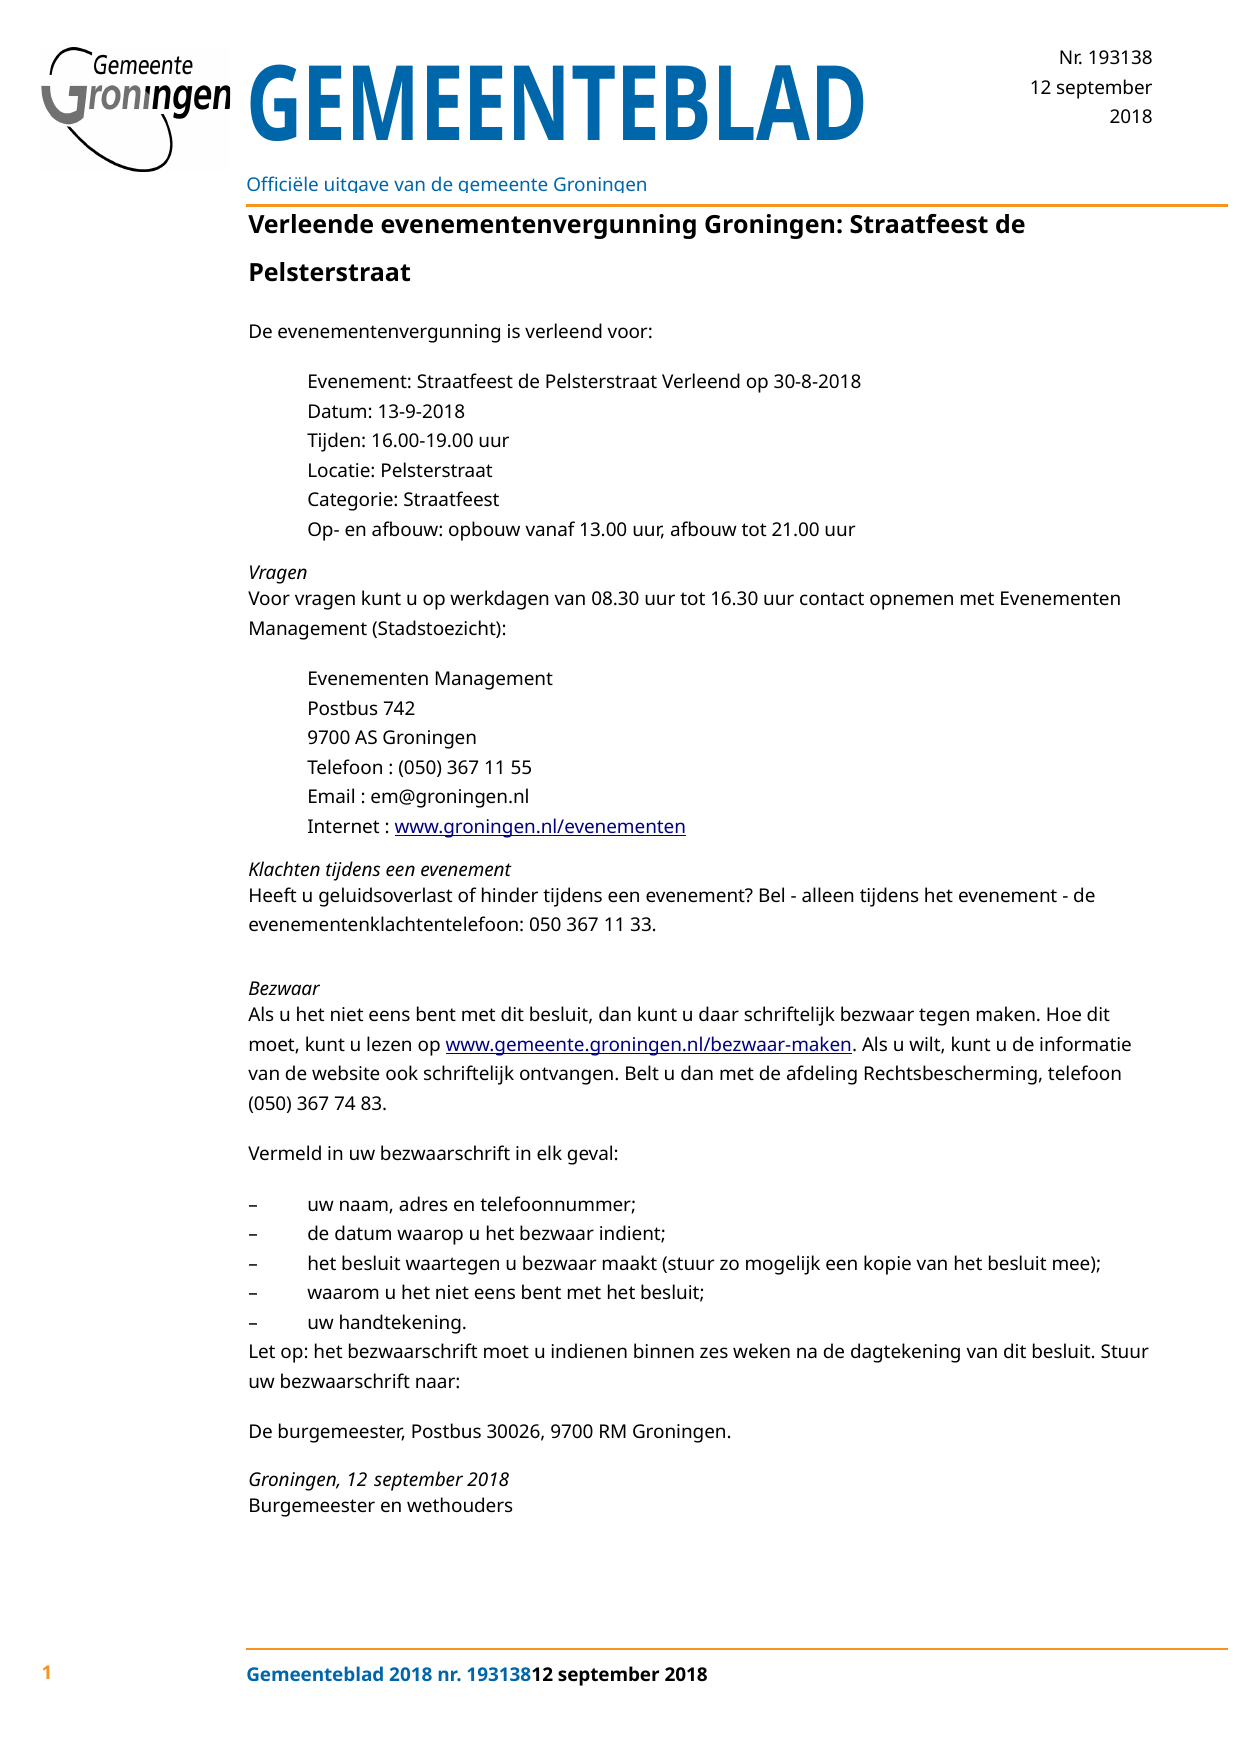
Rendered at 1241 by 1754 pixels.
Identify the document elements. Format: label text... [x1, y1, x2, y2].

list Categorie: Straatfeest [248, 487, 1152, 512]
list Evenement: Straatfeest de Pelsterstraat Verleend op 30-8-2018 [248, 368, 1152, 394]
list Locatie: Pelsterstraat [248, 457, 1152, 483]
text De burgemeester, Postbus 30026, 9700 RM Groningen. [248, 1419, 1152, 1444]
text Vermeld in uw bezwaarschrift in elk geval: [248, 1140, 1152, 1166]
list waarom u het niet eens bent met het besluit; [248, 1279, 1152, 1305]
list Op- en afbouw: opbouw vanaf 13.00 uur, afbouw tot 21.00 uur [248, 516, 1152, 542]
list de datum waarop u het bezwaar indient; [248, 1220, 1152, 1246]
list uw naam, adres en telefoonnummer; [248, 1191, 1152, 1216]
picture [41, 47, 231, 172]
list Datum: 13-9-2018 [248, 398, 1152, 424]
list Telefoon : (050) 367 11 55 [248, 754, 1152, 779]
text Klachten tijdens een evenement [248, 856, 1152, 882]
text Heeft u geluidsoverlast of hinder tijdens een evenement? Bel - alleen tijdens het evenement - de evenementenklachtentelefoon: 050 367 11 33. [248, 882, 1152, 937]
text Als u het niet eens bent met dit besluit, dan kunt u daar schriftelijk bezwaar tegen maken. Hoe dit moet, kunt u lezen op www.gemeente.groningen.nl/bezwaar-maken. Als u wilt, kunt u de informatie van de website ook schriftelijk ontvangen. Belt u dan met de afdeling Rechtsbescherming, telefoon (050) 367 74 83. [248, 1001, 1152, 1116]
list uw handtekening. [248, 1309, 1152, 1335]
list Email : em@groningen.nl [248, 783, 1152, 809]
list Postbus 742 [248, 695, 1152, 720]
text Let op: het bezwaarschrift moet u indienen binnen zes weken na de dagtekening van dit besluit. Stuur uw bezwaarschrift naar: [248, 1339, 1152, 1394]
text Groningen, 12 september 2018 [248, 1466, 1152, 1492]
list Tijden: 16.00-19.00 uur [248, 427, 1152, 453]
list Evenementen Management [248, 665, 1152, 691]
text De evenementenvergunning is verleend voor: [248, 318, 1152, 344]
list 9700 AS Groningen [248, 724, 1152, 750]
text Bezwaar [248, 975, 1152, 1001]
text Verleende evenementenvergunning Groningen: Straatfeest de Pelsterstraat [248, 207, 1152, 288]
list het besluit waartegen u bezwaar maakt (stuur zo mogelijk een kopie van het besluit mee); [248, 1250, 1152, 1276]
text Voor vragen kunt u op werkdagen van 08.30 uur tot 16.30 uur contact opnemen met Evenementen Management (Stadstoezicht): [248, 585, 1152, 640]
text Burgemeester en wethouders [248, 1492, 1152, 1518]
list Internet : www.groningen.nl/evenementen [248, 813, 1152, 839]
text Vragen [248, 559, 1152, 585]
